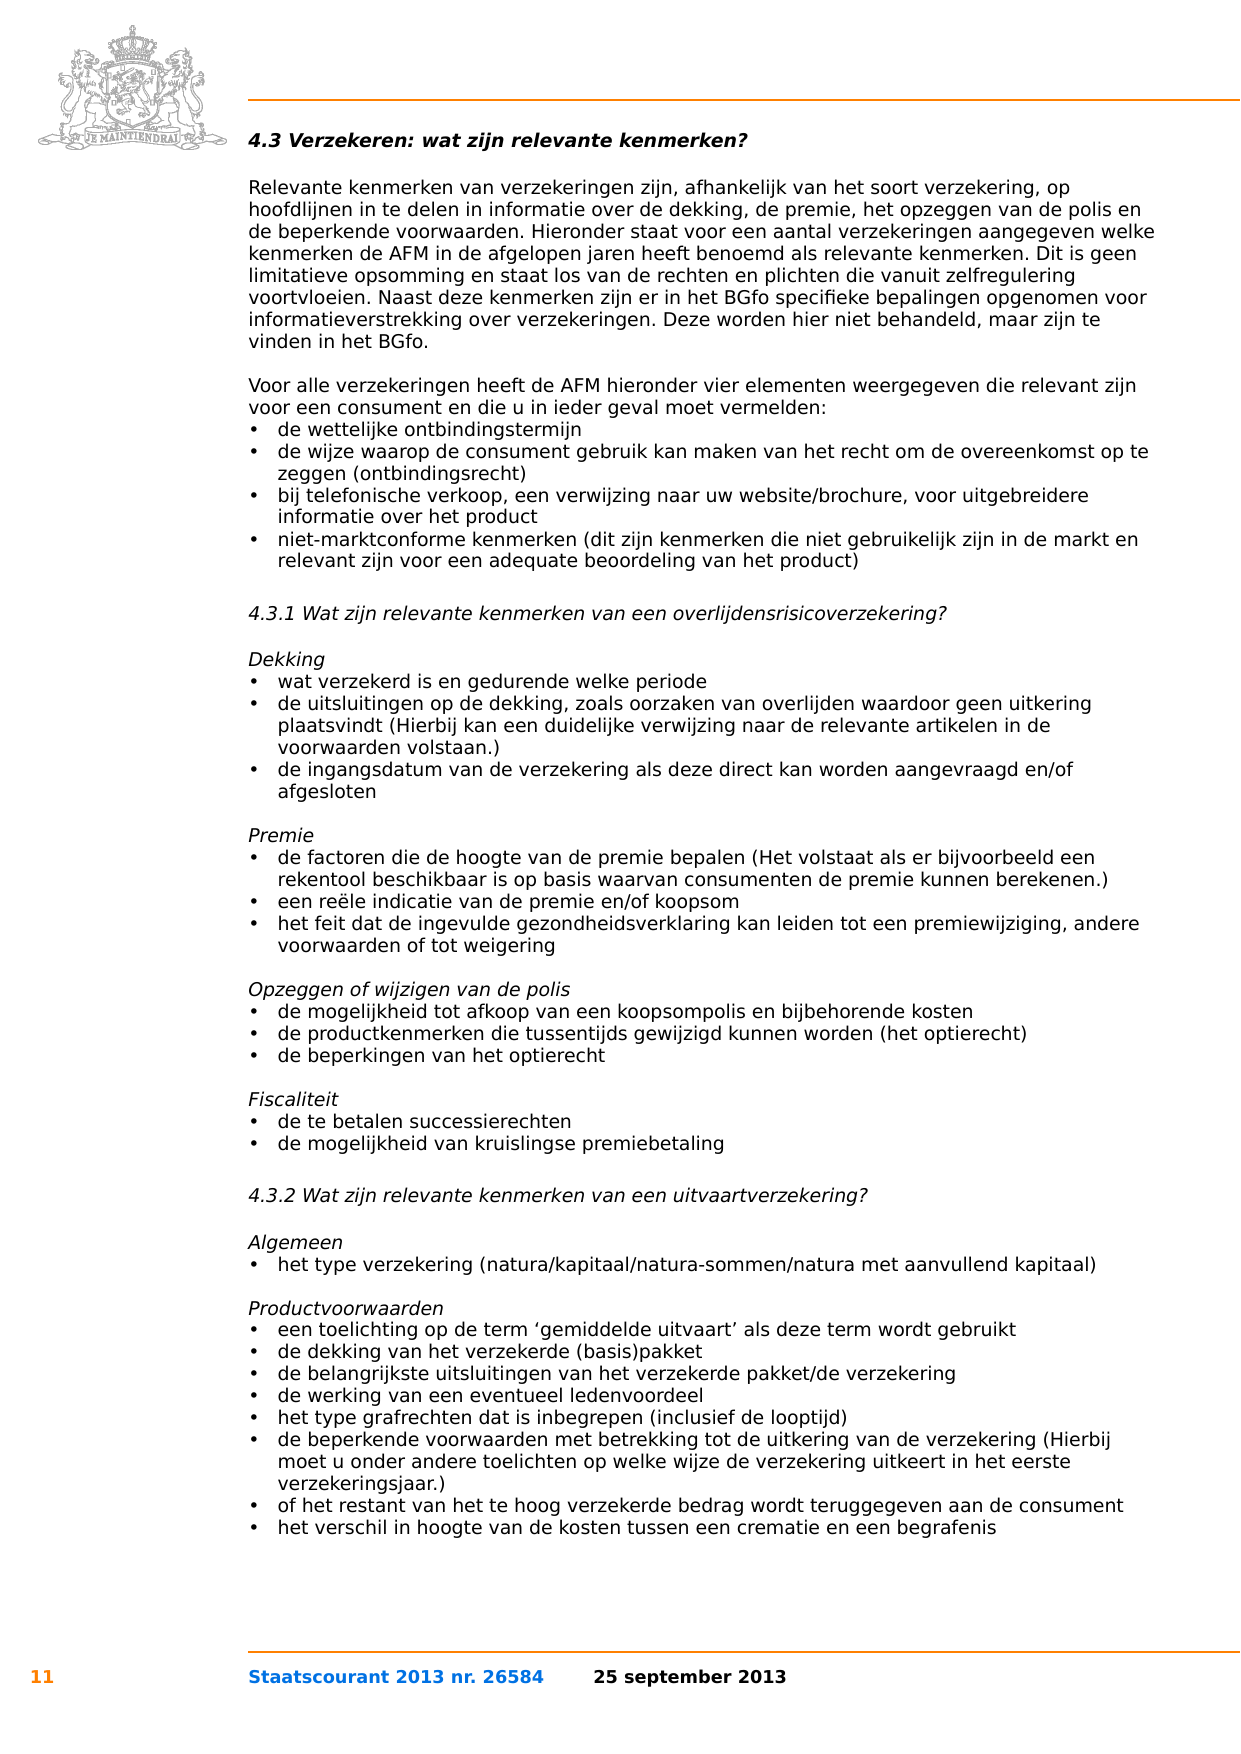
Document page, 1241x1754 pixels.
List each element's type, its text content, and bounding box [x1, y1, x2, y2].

text Voor alle verzekeringen heeft de AFM hieronder vier elementen weergegeven die relevant zijn voor een consument en die u in ieder geval moet vermelden: [248, 374, 1163, 418]
subtitle 4.3.1 Wat zijn relevante kenmerken van een overlijdensrisicoverzekering? [248, 602, 1163, 624]
text • de mogelijkheid tot afkoop van een koopsompolis en bijbehorende kosten [248, 1001, 1163, 1023]
text • wat verzekerd is en gedurende welke periode [248, 671, 1163, 693]
text • de werking van een eventueel ledenvoordeel [248, 1385, 1163, 1407]
text • de belangrijkste uitsluitingen van het verzekerde pakket/de verzekering [248, 1363, 1163, 1385]
subtitle Productvoorwaarden [248, 1297, 1163, 1319]
text • de wijze waarop de consument gebruik kan maken van het recht om de overeenkomst op te zeggen (ontbindingsrecht) [248, 441, 1163, 484]
subtitle Dekking [248, 649, 1163, 671]
text • de te betalen successierechten [248, 1111, 1163, 1133]
subtitle 4.3.2 Wat zijn relevante kenmerken van een uitvaartverzekering? [248, 1184, 1163, 1207]
text • de beperkingen van het optierecht [248, 1045, 1163, 1067]
text • de mogelijkheid van kruislingse premiebetaling [248, 1133, 1163, 1154]
text • of het restant van het te hoog verzekerde bedrag wordt teruggegeven aan de consument [248, 1495, 1163, 1517]
text • het verschil in hoogte van de kosten tussen een crematie en een begrafenis [248, 1517, 1163, 1539]
text • de wettelijke ontbindingstermijn [248, 418, 1163, 441]
text • het type verzekering (natura/kapitaal/natura-sommen/natura met aanvullend kapitaal) [248, 1253, 1163, 1276]
text • een toelichting op de term ‘gemiddelde uitvaart’ als deze term wordt gebruikt [248, 1319, 1163, 1341]
subtitle Premie [248, 825, 1163, 847]
text Relevante kenmerken van verzekeringen zijn, afhankelijk van het soort verzekering, op hoofdlijnen in te delen in informatie over de dekking, de premie, het opzeggen van de polis en de beperkende voorwaarden. Hieronder staat voor een aantal verzekeringen aangegeven welke kenmerken de AFM in de afgelopen jaren heeft benoemd als relevante kenmerken. Dit is geen limitatieve opsomming en staat los van de rechten en plichten die vanuit zelfregulering voortvloeien. Naast deze kenmerken zijn er in het BGfo specifieke bepalingen opgenomen voor informatieverstrekking over verzekeringen. Deze worden hier niet behandeld, maar zijn te vinden in het BGfo. [248, 177, 1163, 353]
subtitle 4.3 Verzekeren: wat zijn relevante kenmerken? [248, 130, 1163, 152]
text • de factoren die de hoogte van de premie bepalen (Het volstaat als er bijvoorbeeld een rekentool beschikbaar is op basis waarvan consumenten de premie kunnen berekenen.) [248, 847, 1163, 891]
subtitle Fiscaliteit [248, 1089, 1163, 1111]
text • het feit dat de ingevulde gezondheidsverklaring kan leiden tot een premiewijziging, andere voorwaarden of tot weigering [248, 913, 1163, 957]
text • een reële indicatie van de premie en/of koopsom [248, 891, 1163, 913]
text • de ingangsdatum van de verzekering als deze direct kan worden aangevraagd en/of afgesloten [248, 759, 1163, 803]
text • niet-marktconforme kenmerken (dit zijn kenmerken die niet gebruikelijk zijn in de markt en relevant zijn voor een adequate beoordeling van het product) [248, 528, 1163, 572]
text • de dekking van het verzekerde (basis)pakket [248, 1341, 1163, 1363]
text • de beperkende voorwaarden met betrekking tot de uitkering van de verzekering (Hierbij moet u onder andere toelichten op welke wijze de verzekering uitkeert in het eerste verzekeringsjaar.) [248, 1429, 1163, 1495]
text • bij telefonische verkoop, een verwijzing naar uw website/brochure, voor uitgebreidere informatie over het product [248, 484, 1163, 528]
text • de uitsluitingen op de dekking, zoals oorzaken van overlijden waardoor geen uitkering plaatsvindt (Hierbij kan een duidelijke verwijzing naar de relevante artikelen in de voorwaarden volstaan.) [248, 693, 1163, 759]
subtitle Opzeggen of wijzigen van de polis [248, 979, 1163, 1001]
picture [38, 25, 227, 150]
subtitle Algemeen [248, 1232, 1163, 1253]
text • het type grafrechten dat is inbegrepen (inclusief de looptijd) [248, 1407, 1163, 1429]
text • de productkenmerken die tussentijds gewijzigd kunnen worden (het optierecht) [248, 1023, 1163, 1045]
